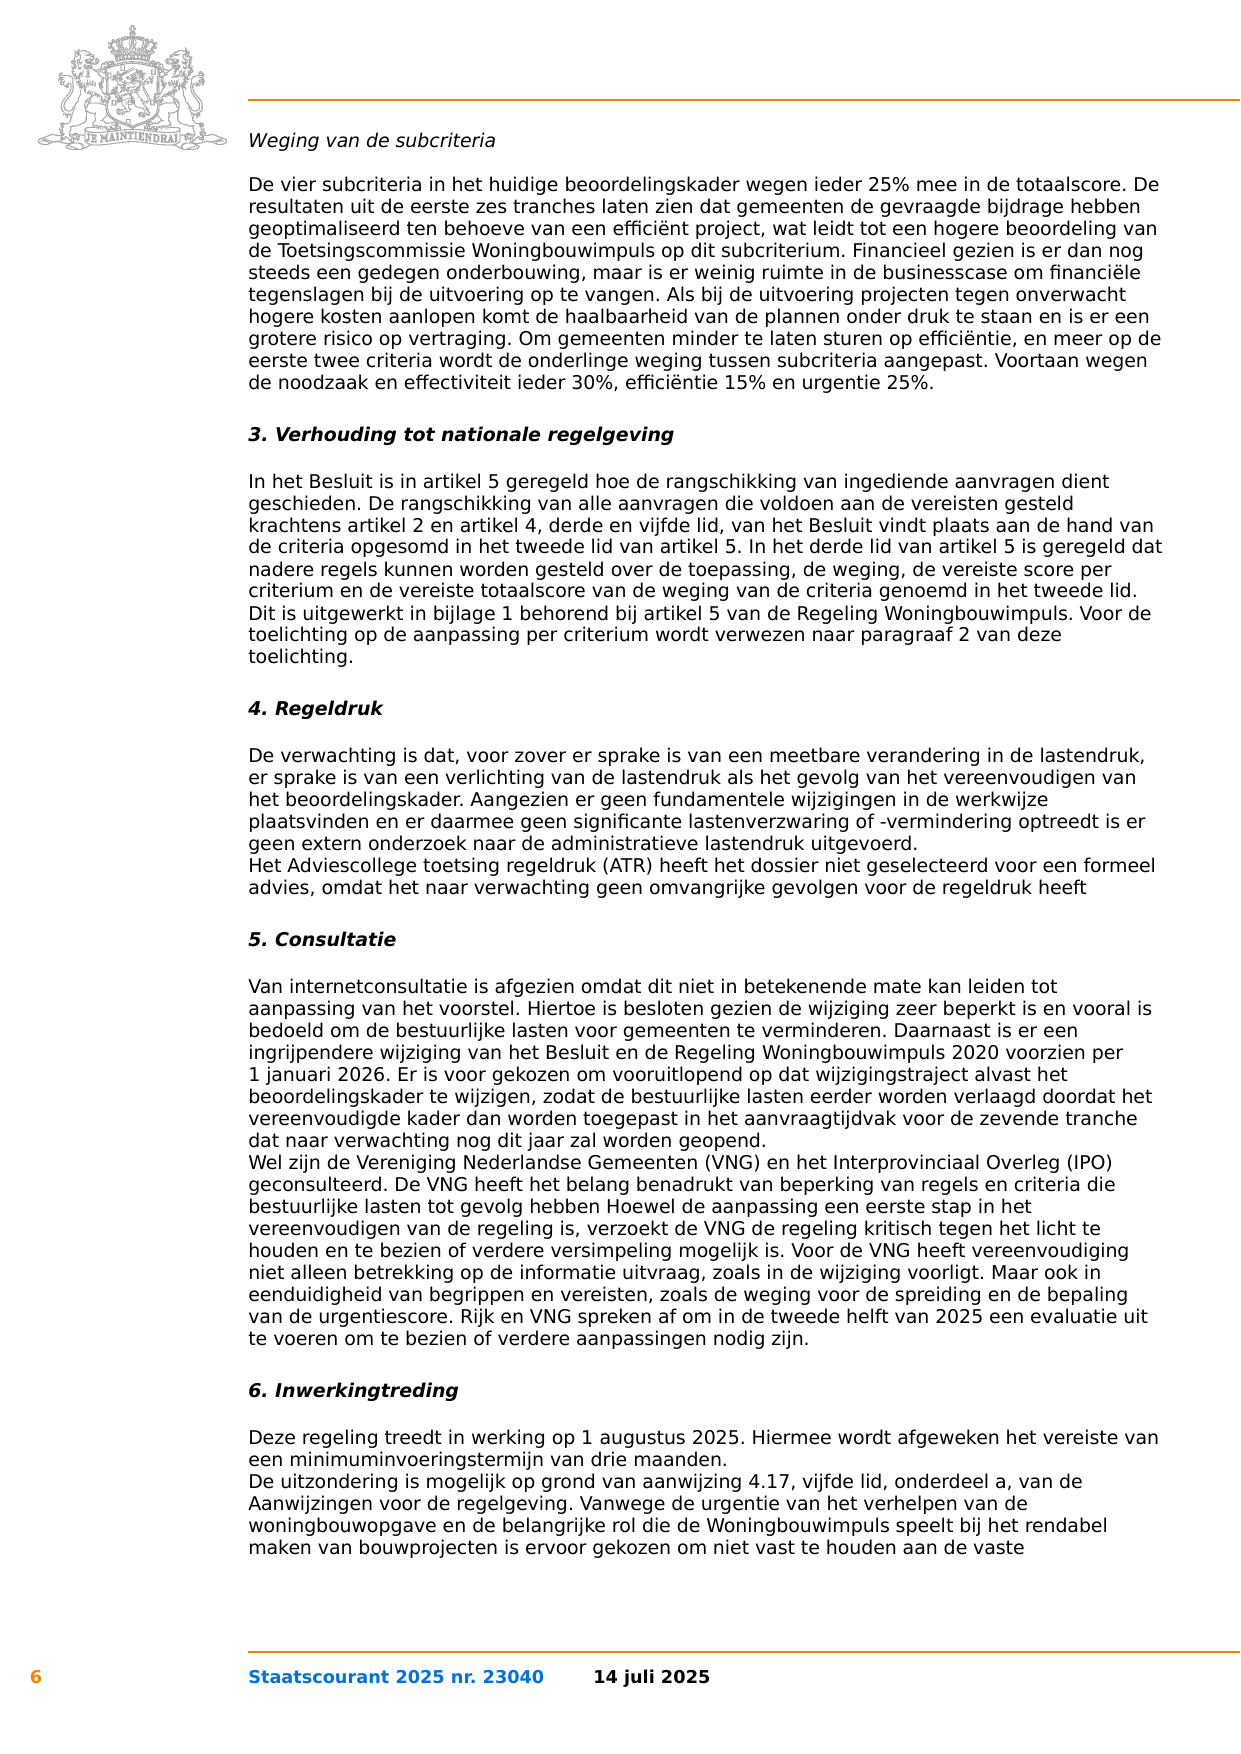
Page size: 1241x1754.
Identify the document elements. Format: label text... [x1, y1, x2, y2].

text De uitzondering is mogelijk op grond van aanwijzing 4.17, vijfde lid, onderdeel a, van de Aanwijzingen voor de regelgeving. Vanwege de urgentie van het verhelpen van de woningbouwopgave en de belangrijke rol die de Woningbouwimpuls speelt bij het rendabel maken van bouwprojecten is ervoor gekozen om niet vast te houden aan de vaste [248, 1471, 1163, 1559]
text In het Besluit is in artikel 5 geregeld hoe de rangschikking van ingediende aanvragen dient geschieden. De rangschikking van alle aanvragen die voldoen aan de vereisten gesteld krachtens artikel 2 en artikel 4, derde en vijfde lid, van het Besluit vindt plaats aan de hand van de criteria opgesomd in het tweede lid van artikel 5. In het derde lid van artikel 5 is geregeld dat nadere regels kunnen worden gesteld over de toepassing, de weging, de vereiste score per criterium en de vereiste totaalscore van de weging van de criteria genoemd in het tweede lid. Dit is uitgewerkt in bijlage 1 behorend bij artikel 5 van de Regeling Woningbouwimpuls. Voor de toelichting op de aanpassing per criterium wordt verwezen naar paragraaf 2 van deze toelichting. [248, 471, 1163, 668]
text Deze regeling treedt in werking op 1 augustus 2025. Hiermee wordt afgeweken het vereiste van een minimuminvoeringstermijn van drie maanden. [248, 1427, 1163, 1471]
subtitle 4. Regeldruk [248, 698, 1163, 720]
subtitle Weging van de subcriteria [248, 130, 1163, 152]
subtitle 5. Consultatie [248, 929, 1163, 951]
text Van internetconsultatie is afgezien omdat dit niet in betekenende mate kan leiden tot aanpassing van het voorstel. Hiertoe is besloten gezien de wijziging zeer beperkt is en vooral is bedoeld om de bestuurlijke lasten voor gemeenten te verminderen. Daarnaast is er een ingrijpendere wijziging van het Besluit en de Regeling Woningbouwimpuls 2020 voorzien per 1 januari 2026. Er is voor gekozen om vooruitlopend op dat wijzigingstraject alvast het beoordelingskader te wijzigen, zodat de bestuurlijke lasten eerder worden verlaagd doordat het vereenvoudigde kader dan worden toegepast in het aanvraagtijdvak voor de zevende tranche dat naar verwachting nog dit jaar zal worden geopend. [248, 976, 1163, 1152]
text Wel zijn de Vereniging Nederlandse Gemeenten (VNG) en het Interprovinciaal Overleg (IPO) geconsulteerd. De VNG heeft het belang benadrukt van beperking van regels en criteria die bestuurlijke lasten tot gevolg hebben Hoewel de aanpassing een eerste stap in het vereenvoudigen van de regeling is, verzoekt de VNG de regeling kritisch tegen het licht te houden en te bezien of verdere versimpeling mogelijk is. Voor de VNG heeft vereenvoudiging niet alleen betrekking op de informatie uitvraag, zoals in de wijziging voorligt. Maar ook in eenduidigheid van begrippen en vereisten, zoals de weging voor de spreiding en de bepaling van de urgentiescore. Rijk en VNG spreken af om in de tweede helft van 2025 een evaluatie uit te voeren om te bezien of verdere aanpassingen nodig zijn. [248, 1152, 1163, 1350]
text De vier subcriteria in het huidige beoordelingskader wegen ieder 25% mee in de totaalscore. De resultaten uit de eerste zes tranches laten zien dat gemeenten de gevraagde bijdrage hebben geoptimaliseerd ten behoeve van een efficiënt project, wat leidt tot een hogere beoordeling van de Toetsingscommissie Woningbouwimpuls op dit subcriterium. Financieel gezien is er dan nog steeds een gedegen onderbouwing, maar is er weinig ruimte in de businesscase om financiële tegenslagen bij de uitvoering op te vangen. Als bij de uitvoering projecten tegen onverwacht hogere kosten aanlopen komt de haalbaarheid van de plannen onder druk te staan en is er een grotere risico op vertraging. Om gemeenten minder te laten sturen op efficiëntie, en meer op de eerste twee criteria wordt de onderlinge weging tussen subcriteria aangepast. Voortaan wegen de noodzaak en effectiviteit ieder 30%, efficiëntie 15% en urgentie 25%. [248, 174, 1163, 393]
subtitle 6. Inwerkingtreding [248, 1380, 1163, 1402]
text De verwachting is dat, voor zover er sprake is van een meetbare verandering in de lastendruk, er sprake is van een verlichting van de lastendruk als het gevolg van het vereenvoudigen van het beoordelingskader. Aangezien er geen fundamentele wijzigingen in de werkwijze plaatsvinden en er daarmee geen significante lastenverzwaring of -vermindering optreedt is er geen extern onderzoek naar de administratieve lastendruk uitgevoerd. [248, 745, 1163, 855]
picture [38, 25, 227, 150]
text Het Adviescollege toetsing regeldruk (ATR) heeft het dossier niet geselecteerd voor een formeel advies, omdat het naar verwachting geen omvangrijke gevolgen voor de regeldruk heeft [248, 855, 1163, 899]
subtitle 3. Verhouding tot nationale regelgeving [248, 423, 1163, 446]
